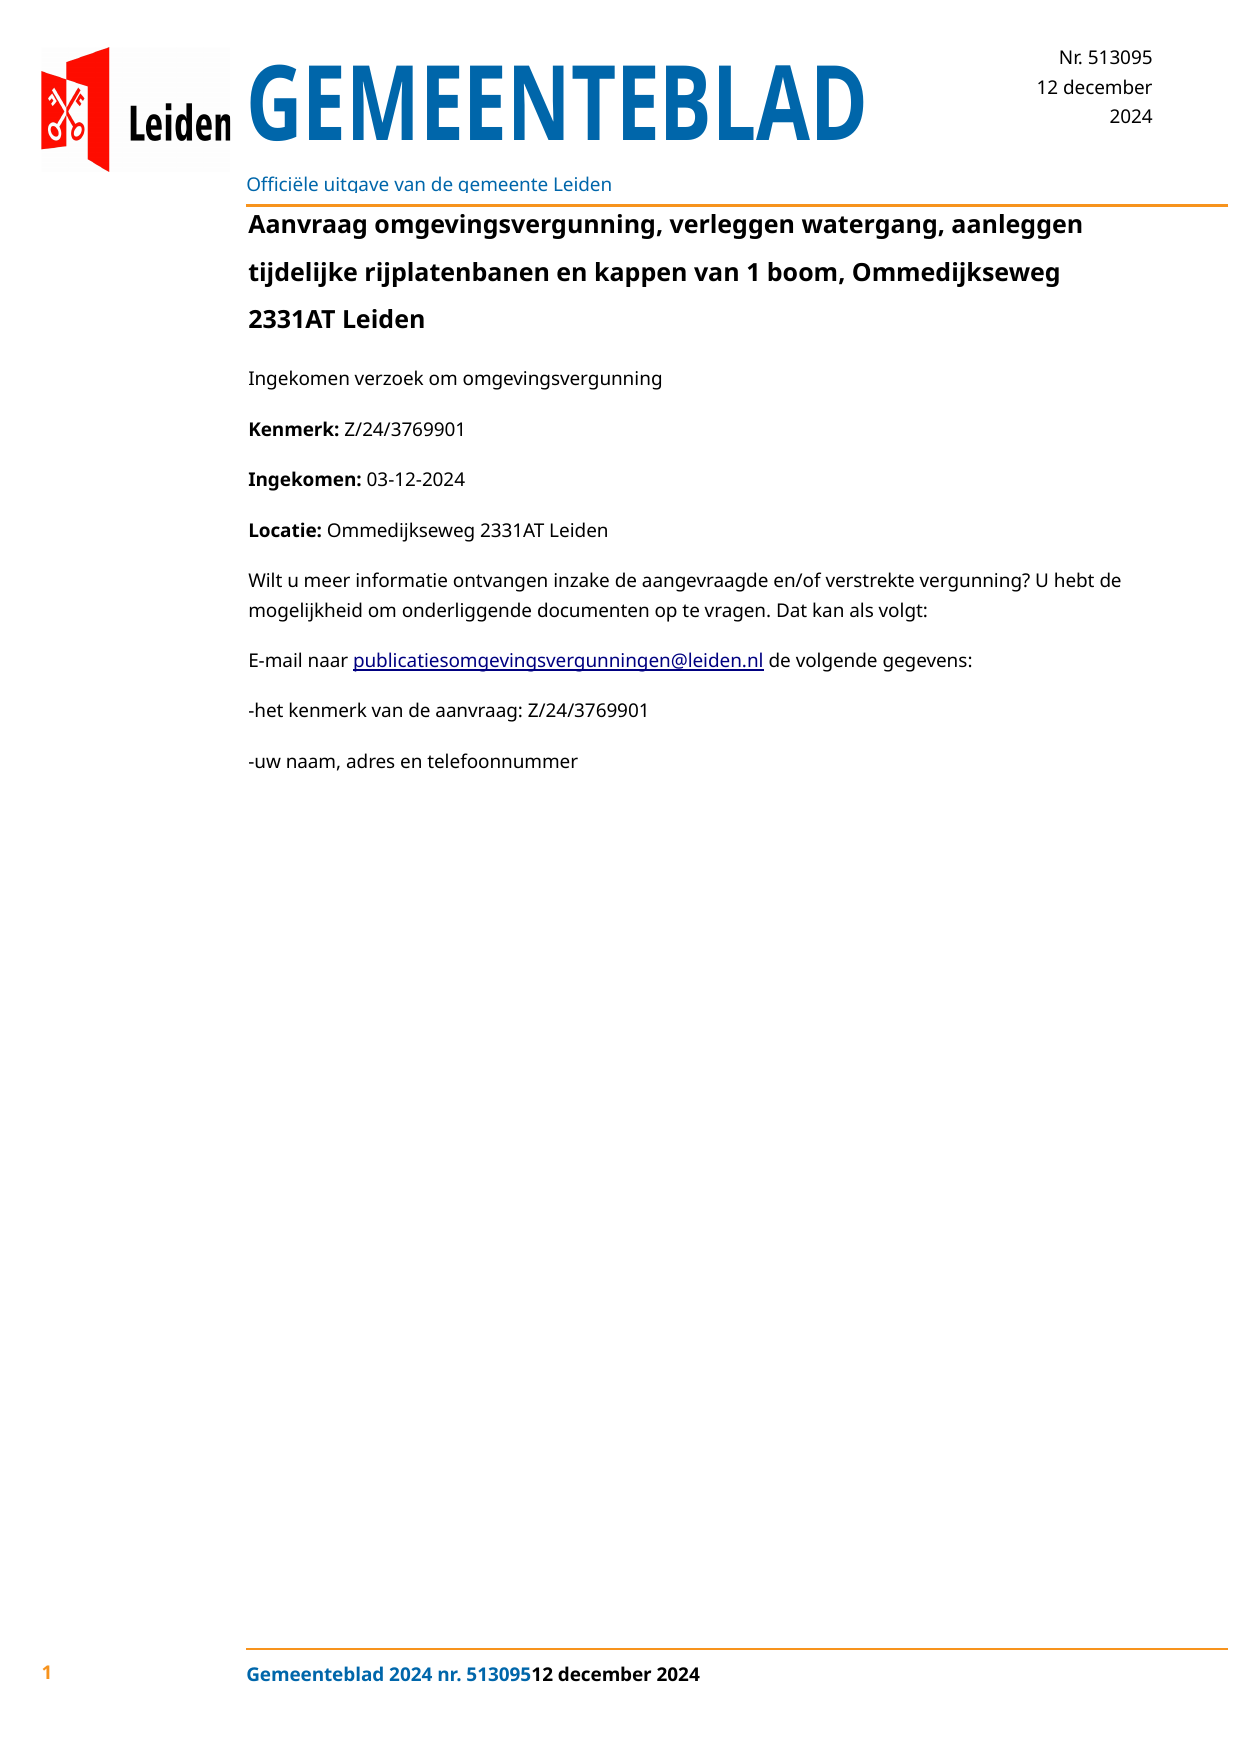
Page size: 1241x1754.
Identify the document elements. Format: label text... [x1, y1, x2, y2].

text Ingekomen verzoek om omgevingsvergunning [248, 366, 1152, 391]
text Ingekomen: 03-12-2024 [248, 466, 1152, 492]
text -uw naam, adres en telefoonnummer [248, 748, 1152, 774]
text Wilt u meer informatie ontvangen inzake de aangevraagde en/of verstrekte vergunning? U hebt de mogelijkheid om onderliggende documenten op te vragen. Dat kan als volgt: [248, 567, 1152, 622]
text Kenmerk: Z/24/3769901 [248, 416, 1152, 442]
picture [41, 47, 231, 172]
text Aanvraag omgevingsvergunning, verleggen watergang, aanleggen tijdelijke rijplatenbanen en kappen van 1 boom, Ommedijkseweg 2331AT Leiden [248, 207, 1152, 336]
text Locatie: Ommedijkseweg 2331AT Leiden [248, 517, 1152, 542]
text E-mail naar publicatiesomgevingsvergunningen@leiden.nl de volgende gegevens: [248, 647, 1152, 673]
text -het kenmerk van de aanvraag: Z/24/3769901 [248, 698, 1152, 723]
